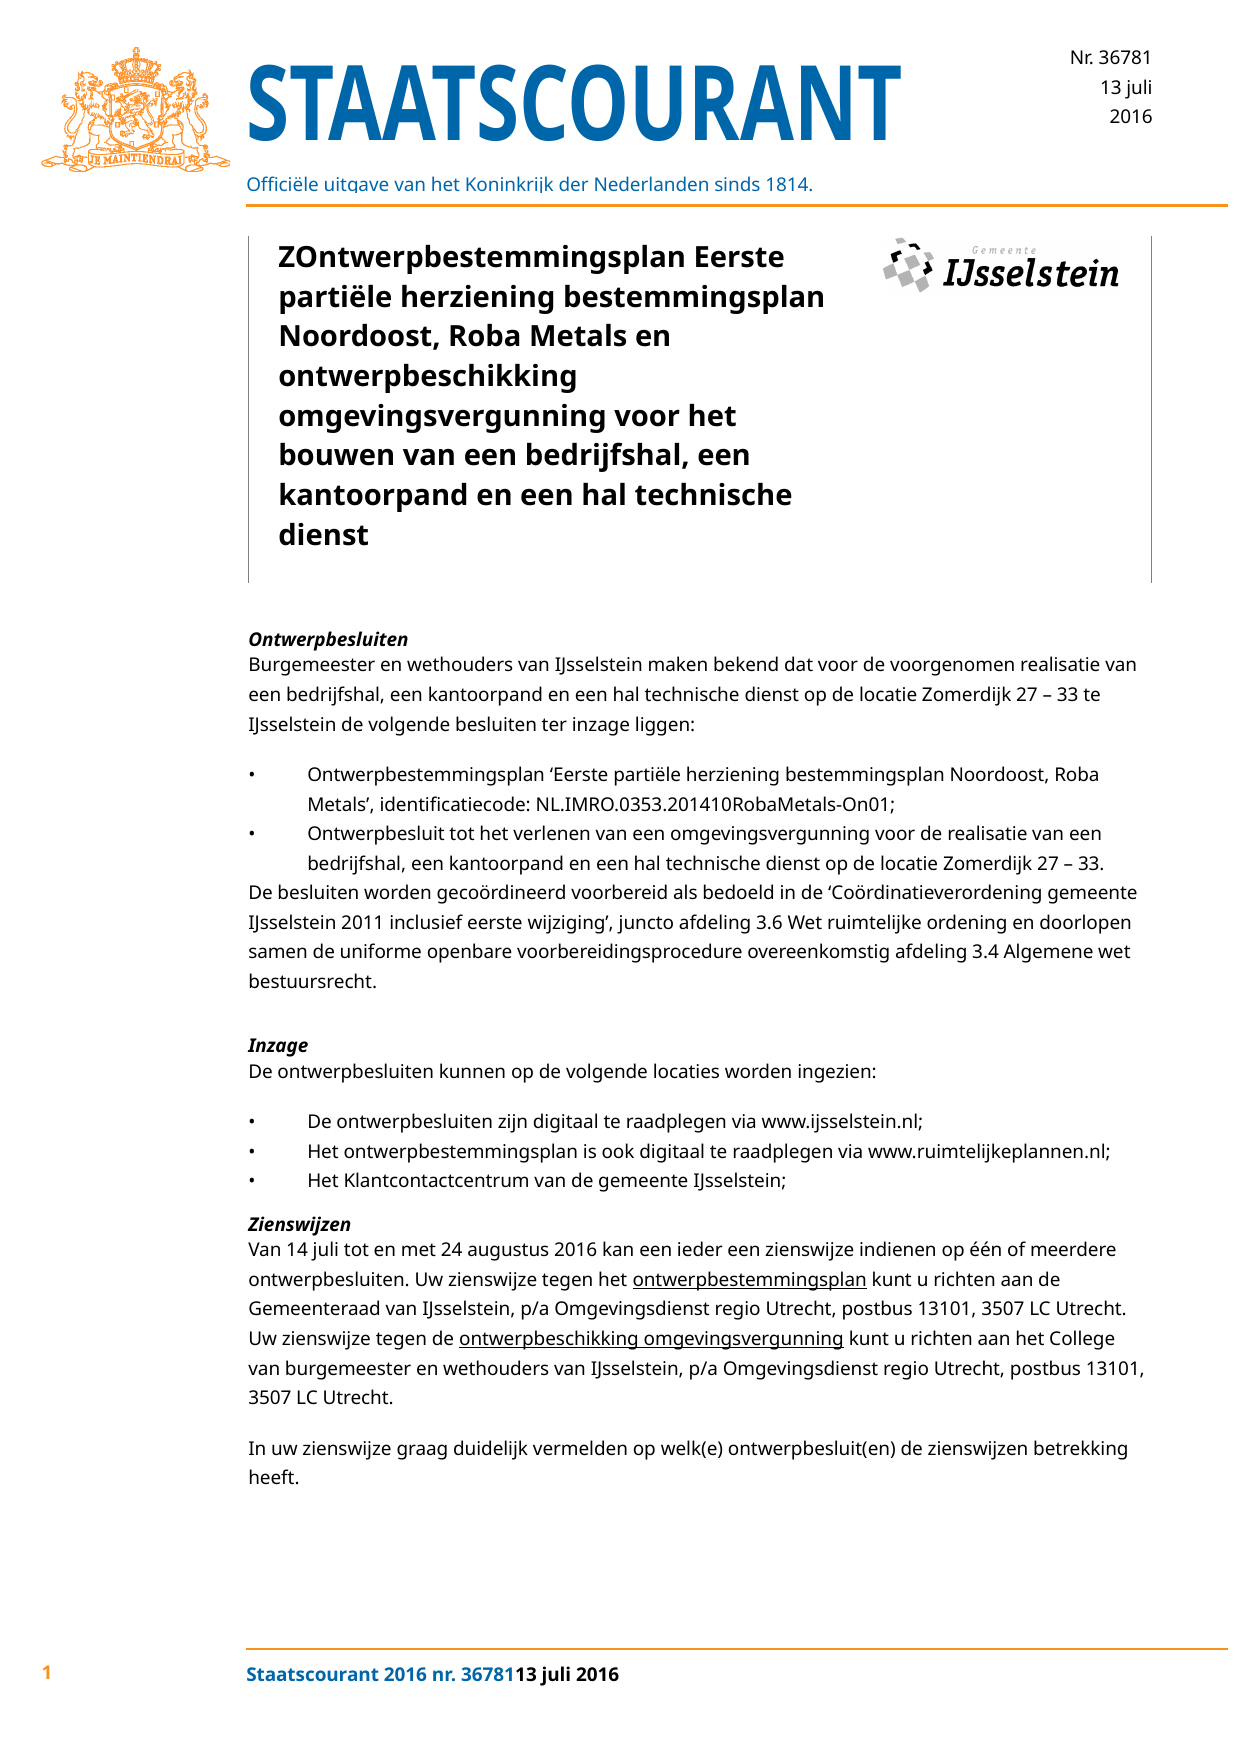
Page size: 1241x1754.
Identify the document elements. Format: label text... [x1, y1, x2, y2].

text De besluiten worden gecoördineerd voorbereid als bedoeld in de ‘Coördinatieverordening gemeente IJsselstein 2011 inclusief eerste wijziging’, juncto afdeling 3.6 Wet ruimtelijke ordening en doorlopen samen de uniforme openbare voorbereidingsprocedure overeenkomstig afdeling 3.4 Algemene wet bestuursrecht. [248, 879, 1152, 994]
list Het Klantcontactcentrum van de gemeente IJsselstein; [248, 1168, 1152, 1193]
list Het ontwerpbestemmingsplan is ook digitaal te raadplegen via www.ruimtelijkeplannen.nl; [248, 1138, 1152, 1164]
picture [41, 47, 231, 172]
picture [882, 236, 1119, 293]
text Burgemeester en wethouders van IJsselstein maken bekend dat voor de voorgenomen realisatie van een bedrijfshal, een kantoorpand en een hal technische dienst op de locatie Zomerdijk 27 – 33 te IJsselstein de volgende besluiten ter inzage liggen: [248, 652, 1152, 737]
text Zienswijzen [248, 1211, 1152, 1236]
text Van 14 juli tot en met 24 augustus 2016 kan een ieder een zienswijze indienen op één of meerdere ontwerpbesluiten. Uw zienswijze tegen het ontwerpbestemmingsplan kunt u richten aan de Gemeenteraad van IJsselstein, p/a Omgevingsdienst regio Utrecht, postbus 13101, 3507 LC Utrecht. Uw zienswijze tegen de ontwerpbeschikking omgevingsvergunning kunt u richten aan het College van burgemeester en wethouders van IJsselstein, p/a Omgevingsdienst regio Utrecht, postbus 13101, 3507 LC Utrecht. [248, 1236, 1152, 1410]
list Ontwerpbestemmingsplan ‘Eerste partiële herziening bestemmingsplan Noordoost, Roba Metals’, identificatiecode: NL.IMRO.0353.201410RobaMetals-On01; [248, 761, 1152, 817]
list De ontwerpbesluiten zijn digitaal te raadplegen via www.ijsselstein.nl; [248, 1108, 1152, 1134]
table_header [850, 236, 1151, 583]
table_header ZOntwerpbestemmingsplan Eerste partiële herziening bestemmingsplan Noordoost, Roba Metals en ontwerpbeschikking omgevingsvergunning voor het bouwen van een bedrijfshal, een kantoorpand en een hal technische dienst [249, 236, 850, 583]
text De ontwerpbesluiten kunnen op de volgende locaties worden ingezien: [248, 1058, 1152, 1084]
list Ontwerpbesluit tot het verlenen van een omgevingsvergunning voor de realisatie van een bedrijfshal, een kantoorpand en een hal technische dienst op de locatie Zomerdijk 27 – 33. [248, 820, 1152, 876]
text Inzage [248, 1032, 1152, 1058]
text Ontwerpbesluiten [248, 626, 1152, 652]
text In uw zienswijze graag duidelijk vermelden op welk(e) ontwerpbesluit(en) de zienswijzen betrekking heeft. [248, 1435, 1152, 1490]
